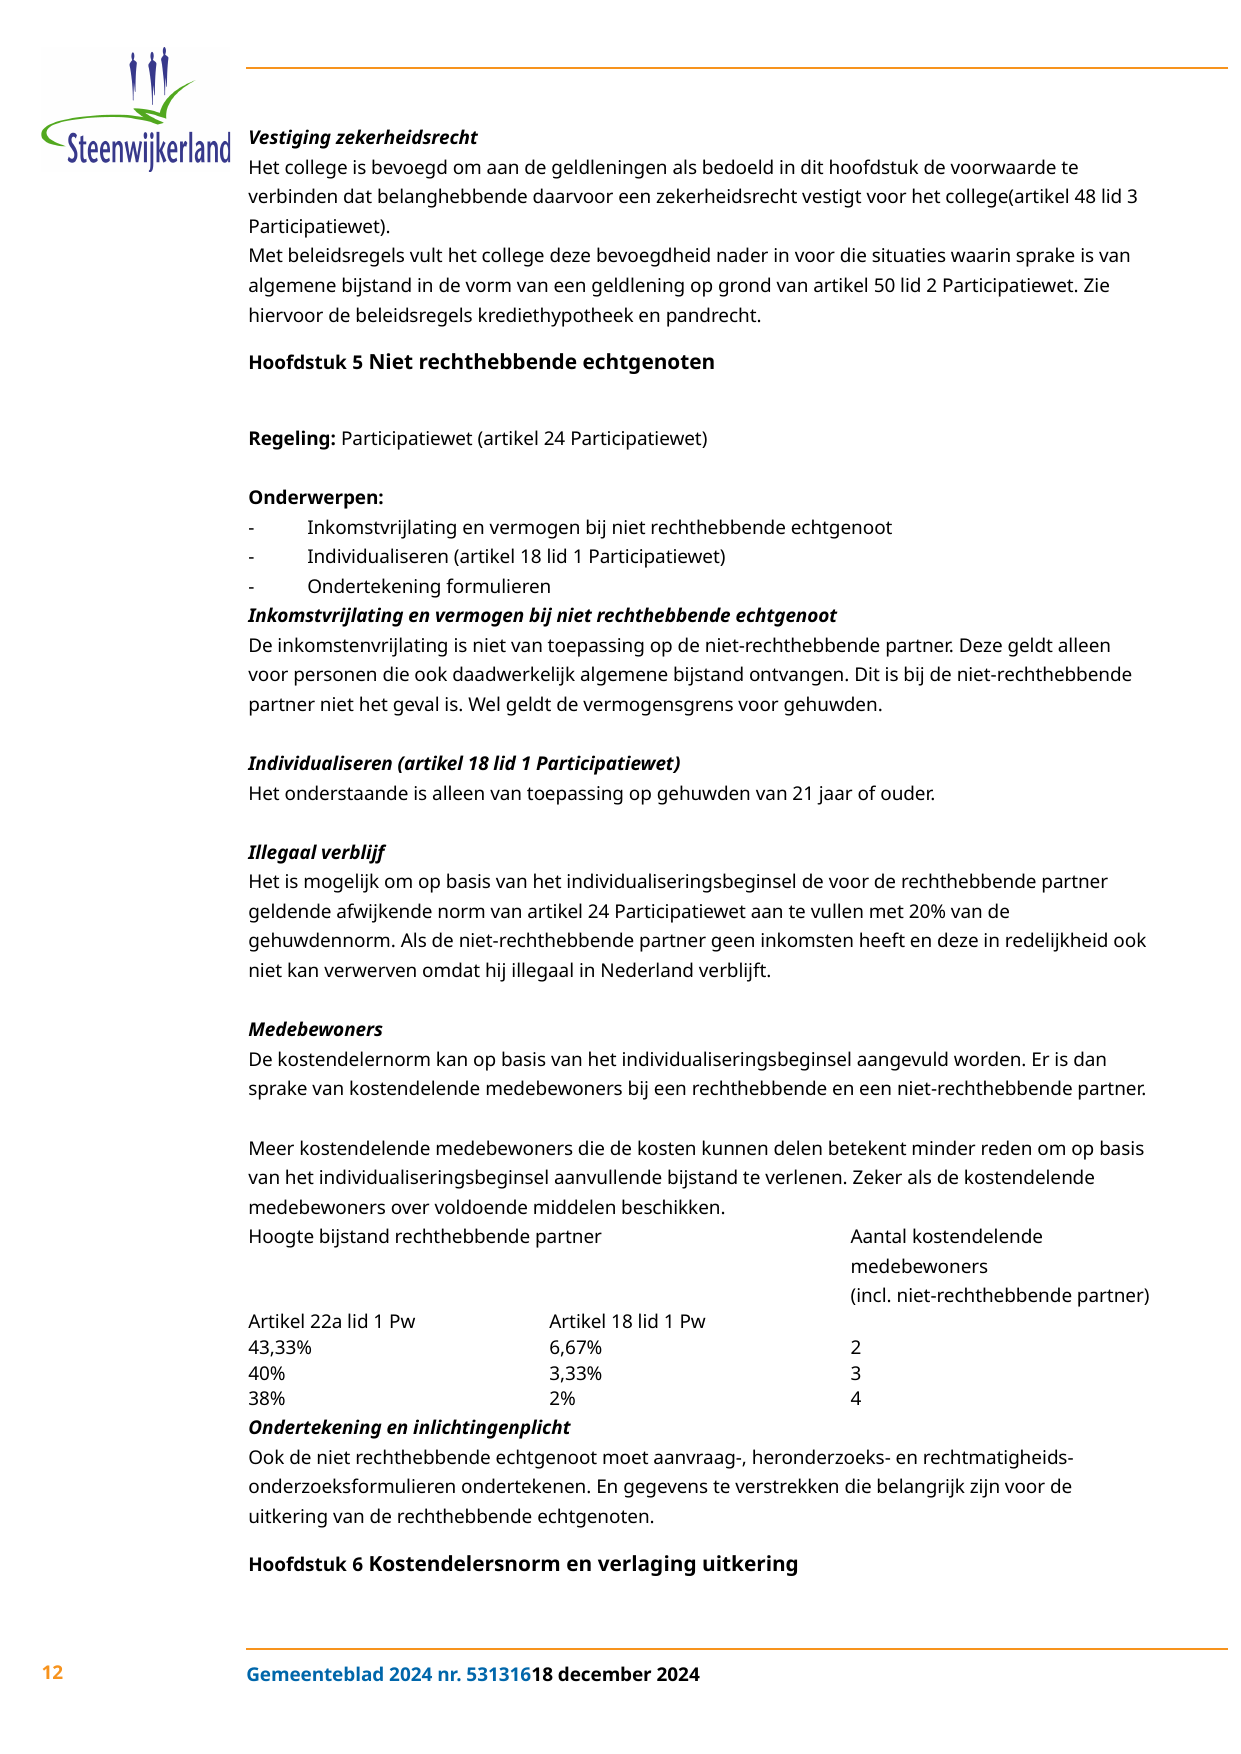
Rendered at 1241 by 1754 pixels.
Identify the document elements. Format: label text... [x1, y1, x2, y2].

text Ondertekening en inlichtingenplicht [248, 1414, 1152, 1440]
text Meer kostendelende medebewoners die de kosten kunnen delen betekent minder reden om op basis van het individualiseringsbeginsel aanvullende bijstand te verlenen. Zeker als de kostendelende medebewoners over voldoende middelen beschikken. [248, 1135, 1152, 1219]
text Vestiging zekerheidsrecht [248, 124, 1152, 150]
table_cell 6,67% [549, 1334, 850, 1360]
text Individualiseren (artikel 18 lid 1 Participatiewet) [248, 750, 1152, 776]
table_cell 40% [248, 1360, 549, 1386]
text Illegaal verblijf [248, 839, 1152, 864]
text Het is mogelijk om op basis van het individualiseringsbeginsel de voor de rechthebbende partner geldende afwijkende norm van artikel 24 Participatiewet aan te vullen met 20% van de gehuwdennorm. Als de niet-rechthebbende partner geen inkomsten heeft en deze in redelijkheid ook niet kan verwerven omdat hij illegaal in Nederland verblijft. [248, 868, 1152, 983]
table_cell 38% [248, 1386, 549, 1411]
text Hoofdstuk 5 Niet rechthebbende echtgenoten [248, 347, 1152, 376]
table_cell 3 [850, 1360, 1152, 1386]
table_cell [850, 1309, 1152, 1334]
table_cell 2 [850, 1334, 1152, 1360]
text Hoofdstuk 6 Kostendelersnorm en verlaging uitkering [248, 1549, 1152, 1577]
text Ook de niet rechthebbende echtgenoot moet aanvraag-, heronderzoeks- en rechtmatigheids- onderzoeksformulieren ondertekenen. En gegevens te verstrekken die belangrijk zijn voor de uitkering van de rechthebbende echtgenoten. [248, 1444, 1152, 1529]
text Het onderstaande is alleen van toepassing op gehuwden van 21 jaar of ouder. [248, 780, 1152, 805]
picture [41, 47, 231, 172]
table_header Regeling: Participatiewet (artikel 24 Participatiewet) Onderwerpen: Inkomstvrijlating en vermogen bij niet rechthebbende echtgenoot Individualiseren (artikel 18 lid 1 Participatiewet) Ondertekening formulieren [248, 425, 1152, 599]
table_header Aantal kostendelende medebewoners (incl. niet-rechthebbende partner) [850, 1224, 1152, 1308]
text Inkomstvrijlating en vermogen bij niet rechthebbende echtgenoot [248, 602, 1152, 628]
text Het college is bevoegd om aan de geldleningen als bedoeld in dit hoofdstuk de voorwaarde te verbinden dat belanghebbende daarvoor een zekerheidsrecht vestigt voor het college(artikel 48 lid 3 Participatiewet). [248, 154, 1152, 239]
text Met beleidsregels vult het college deze bevoegdheid nader in voor die situaties waarin sprake is van algemene bijstand in de vorm van een geldlening op grond van artikel 50 lid 2 Participatiewet. Zie hiervoor de beleidsregels krediethypotheek en pandrecht. [248, 243, 1152, 328]
text De inkomstenvrijlating is niet van toepassing op de niet-rechthebbende partner. Deze geldt alleen voor personen die ook daadwerkelijk algemene bijstand ontvangen. Dit is bij de niet-rechthebbende partner niet het geval is. Wel geldt de vermogensgrens voor gehuwden. [248, 632, 1152, 717]
table_cell Artikel 22a lid 1 Pw [248, 1309, 549, 1334]
table_cell 43,33% [248, 1334, 549, 1360]
table_cell 3,33% [549, 1360, 850, 1386]
table_cell Artikel 18 lid 1 Pw [549, 1309, 850, 1334]
table_header Hoogte bijstand rechthebbende partner [248, 1224, 850, 1308]
table_cell 2% [549, 1386, 850, 1411]
text Medebewoners [248, 1016, 1152, 1042]
table_cell 4 [850, 1386, 1152, 1411]
text De kostendelernorm kan op basis van het individualiseringsbeginsel aangevuld worden. Er is dan sprake van kostendelende medebewoners bij een rechthebbende en een niet-rechthebbende partner. [248, 1046, 1152, 1101]
